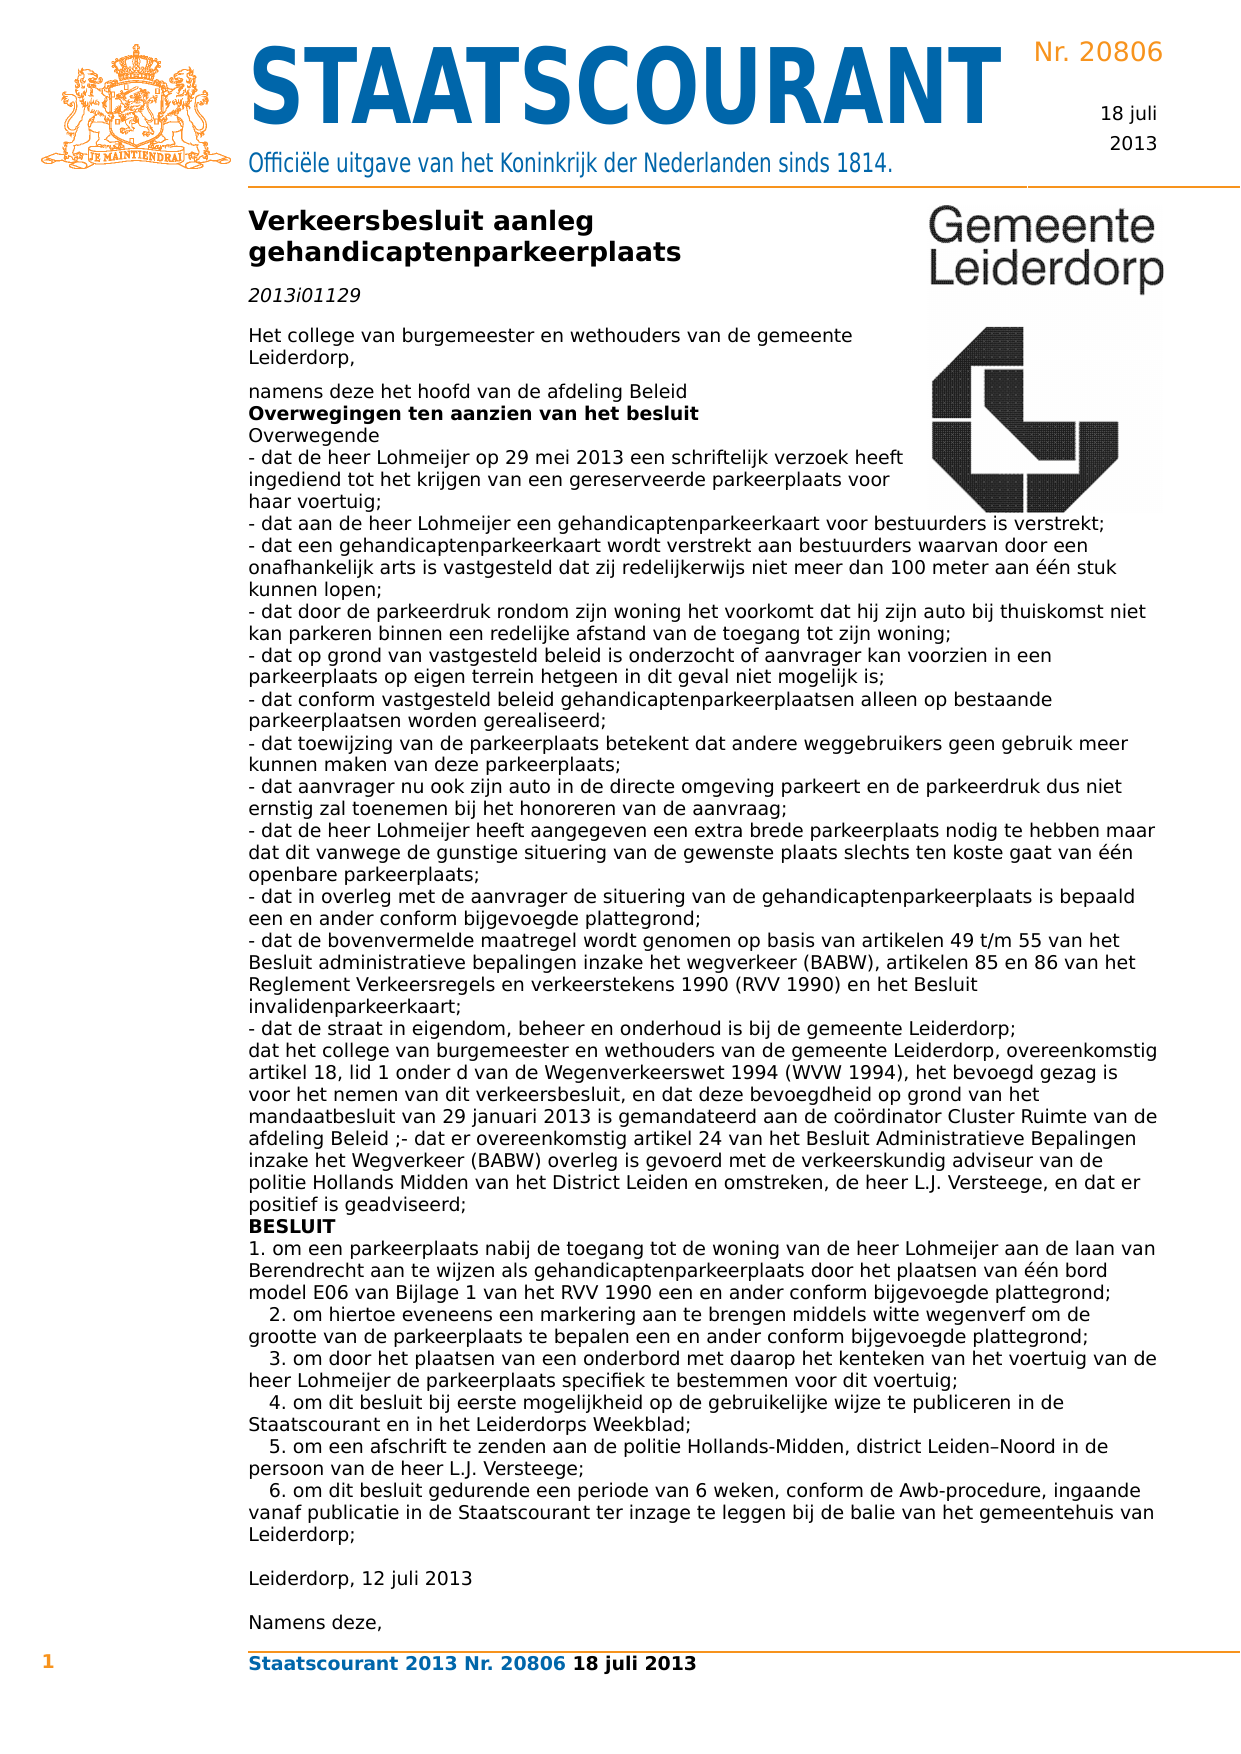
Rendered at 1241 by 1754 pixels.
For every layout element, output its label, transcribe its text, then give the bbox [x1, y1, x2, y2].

text BESLUIT [248, 1216, 1163, 1238]
text - dat de straat in eigendom, beheer en onderhoud is bij de gemeente Leiderdorp; [248, 1018, 1163, 1040]
text namens deze het hoofd van de afdeling Beleid [248, 381, 927, 403]
text 2. om hiertoe eveneens een markering aan te brengen middels witte wegenverf om de grootte van de parkeerplaats te bepalen een en ander conform bijgevoegde plattegrond; [248, 1304, 1163, 1348]
picture [41, 44, 231, 169]
text 1. om een parkeerplaats nabij de toegang tot de woning van de heer Lohmeijer aan de laan van Berendrecht aan te wijzen als gehandicaptenparkeerplaats door het plaatsen van één bord model E06 van Bijlage 1 van het RVV 1990 een en ander conform bijgevoegde plattegrond; [248, 1238, 1163, 1304]
text - dat in overleg met de aanvrager de situering van de gehandicaptenparkeerplaats is bepaald een en ander conform bijgevoegde plattegrond; [248, 886, 1163, 930]
subtitle Verkeersbesluit aanleg gehandicaptenparkeerplaats [248, 206, 927, 268]
text 2013i01129 [248, 285, 927, 307]
text 5. om een afschrift te zenden aan de politie Hollands-Midden, district Leiden–Noord in de persoon van de heer L.J. Versteege; [248, 1436, 1163, 1480]
text 4. om dit besluit bij eerste mogelijkheid op de gebruikelijke wijze te publiceren in de Staatscourant en in het Leiderdorps Weekblad; [248, 1392, 1163, 1436]
text - dat een gehandicaptenparkeerkaart wordt verstrekt aan bestuurders waarvan door een onafhankelijk arts is vastgesteld dat zij redelijkerwijs niet meer dan 100 meter aan één stuk kunnen lopen; [248, 534, 1163, 601]
text 3. om door het plaatsen van een onderbord met daarop het kenteken van het voertuig van de heer Lohmeijer de parkeerplaats specifiek te bestemmen voor dit voertuig; [248, 1348, 1163, 1392]
text - dat aan de heer Lohmeijer een gehandicaptenparkeerkaart voor bestuurders is verstrekt; [248, 513, 1163, 534]
text - dat aanvrager nu ook zijn auto in de directe omgeving parkeert en de parkeerdruk dus niet ernstig zal toenemen bij het honoreren van de aanvraag; [248, 776, 1163, 820]
text Het college van burgemeester en wethouders van de gemeente Leiderdorp, [248, 325, 927, 369]
text dat het college van burgemeester en wethouders van de gemeente Leiderdorp, overeenkomstig artikel 18, lid 1 onder d van de Wegenverkeerswet 1994 (WVW 1994), het bevoegd gezag is voor het nemen van dit verkeersbesluit, en dat deze bevoegdheid op grond van het mandaatbesluit van 29 januari 2013 is gemandateerd aan de coördinator Cluster Ruimte van de afdeling Beleid ;- dat er overeenkomstig artikel 24 van het Besluit Administratieve Bepalingen inzake het Wegverkeer (BABW) overleg is gevoerd met de verkeerskundig adviseur van de politie Hollands Midden van het District Leiden en omstreken, de heer L.J. Versteege, en dat er positief is geadviseerd; [248, 1040, 1163, 1216]
text - dat op grond van vastgesteld beleid is onderzocht of aanvrager kan voorzien in een parkeerplaats op eigen terrein hetgeen in dit geval niet mogelijk is; [248, 644, 1163, 688]
text Leiderdorp, 12 juli 2013 [248, 1568, 1163, 1589]
text 6. om dit besluit gedurende een periode van 6 weken, conform de Awb-procedure, ingaande vanaf publicatie in de Staatscourant ter inzage te leggen bij de balie van het gemeentehuis van Leiderdorp; [248, 1480, 1163, 1546]
text - dat door de parkeerdruk rondom zijn woning het voorkomt dat hij zijn auto bij thuiskomst niet kan parkeren binnen een redelijke afstand van de toegang tot zijn woning; [248, 601, 1163, 644]
text - dat conform vastgesteld beleid gehandicaptenparkeerplaatsen alleen op bestaande parkeerplaatsen worden gerealiseerd; [248, 688, 1163, 732]
text - dat toewijzing van de parkeerplaats betekent dat andere weggebruikers geen gebruik meer kunnen maken van deze parkeerplaats; [248, 732, 1163, 776]
text Overwegende [248, 425, 927, 447]
text Namens deze, [248, 1612, 1163, 1633]
text - dat de heer Lohmeijer op 29 mei 2013 een schriftelijk verzoek heeft ingediend tot het krijgen van een gereserveerde parkeerplaats voor haar voertuig; [248, 447, 927, 513]
text - dat de bovenvermelde maatregel wordt genomen op basis van artikelen 49 t/m 55 van het Besluit administratieve bepalingen inzake het wegverkeer (BABW), artikelen 85 en 86 van het Reglement Verkeersregels en verkeerstekens 1990 (RVV 1990) en het Besluit invalidenparkeerkaart; [248, 930, 1163, 1018]
subtitle Overwegingen ten aanzien van het besluit [248, 403, 927, 425]
text - dat de heer Lohmeijer heeft aangegeven een extra brede parkeerplaats nodig te hebben maar dat dit vanwege de gunstige situering van de gewenste plaats slechts ten koste gaat van één openbare parkeerplaats; [248, 820, 1163, 886]
picture [927, 205, 1164, 513]
